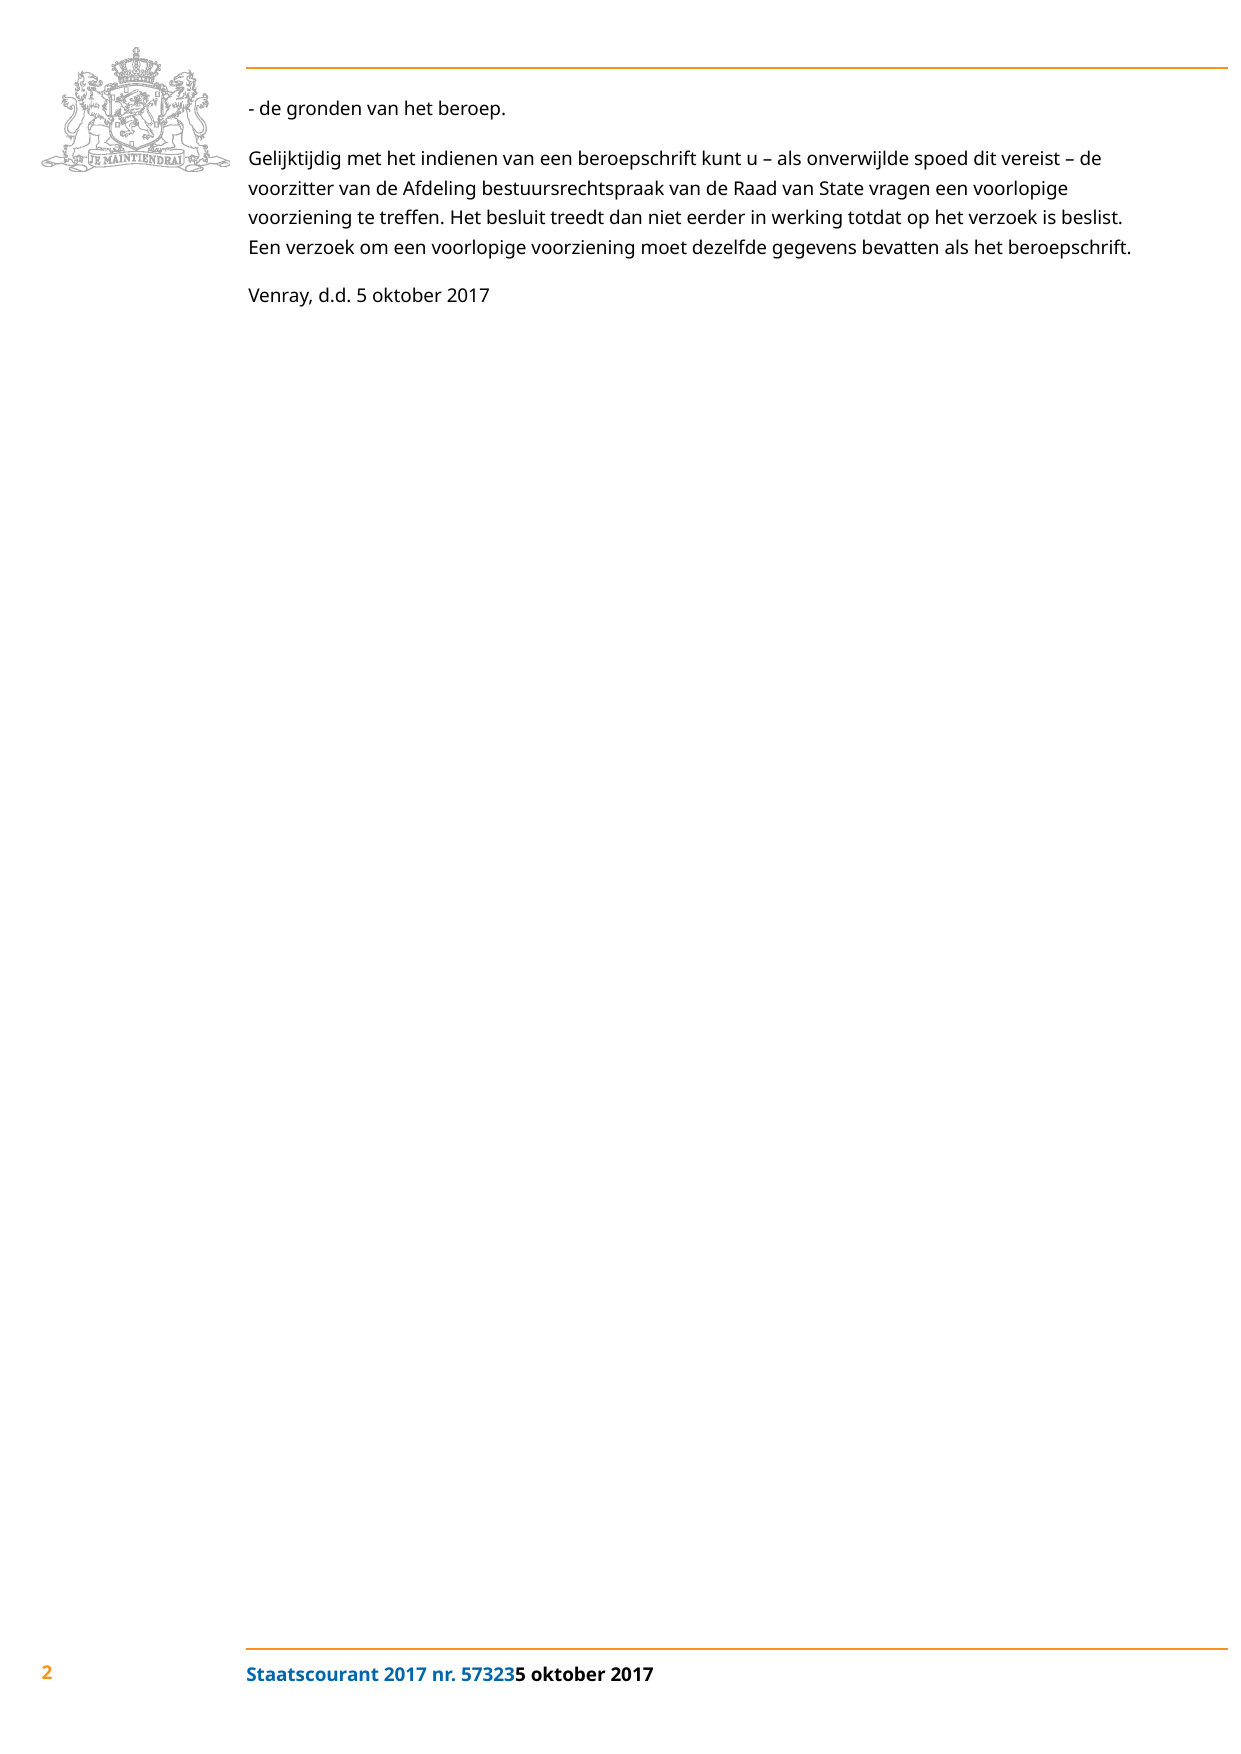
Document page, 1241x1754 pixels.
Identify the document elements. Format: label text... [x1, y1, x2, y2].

text - de gronden van het beroep. [248, 95, 1152, 121]
text Venray, d.d. 5 oktober 2017 [248, 282, 1152, 307]
text Gelijktijdig met het indienen van een beroepschrift kunt u – als onverwijlde spoed dit vereist – de voorzitter van de Afdeling bestuursrechtspraak van de Raad van State vragen een voorlopige voorziening te treffen. Het besluit treedt dan niet eerder in werking totdat op het verzoek is beslist. Een verzoek om een voorlopige voorziening moet dezelfde gegevens bevatten als het beroepschrift. [248, 145, 1152, 260]
picture [41, 47, 231, 172]
